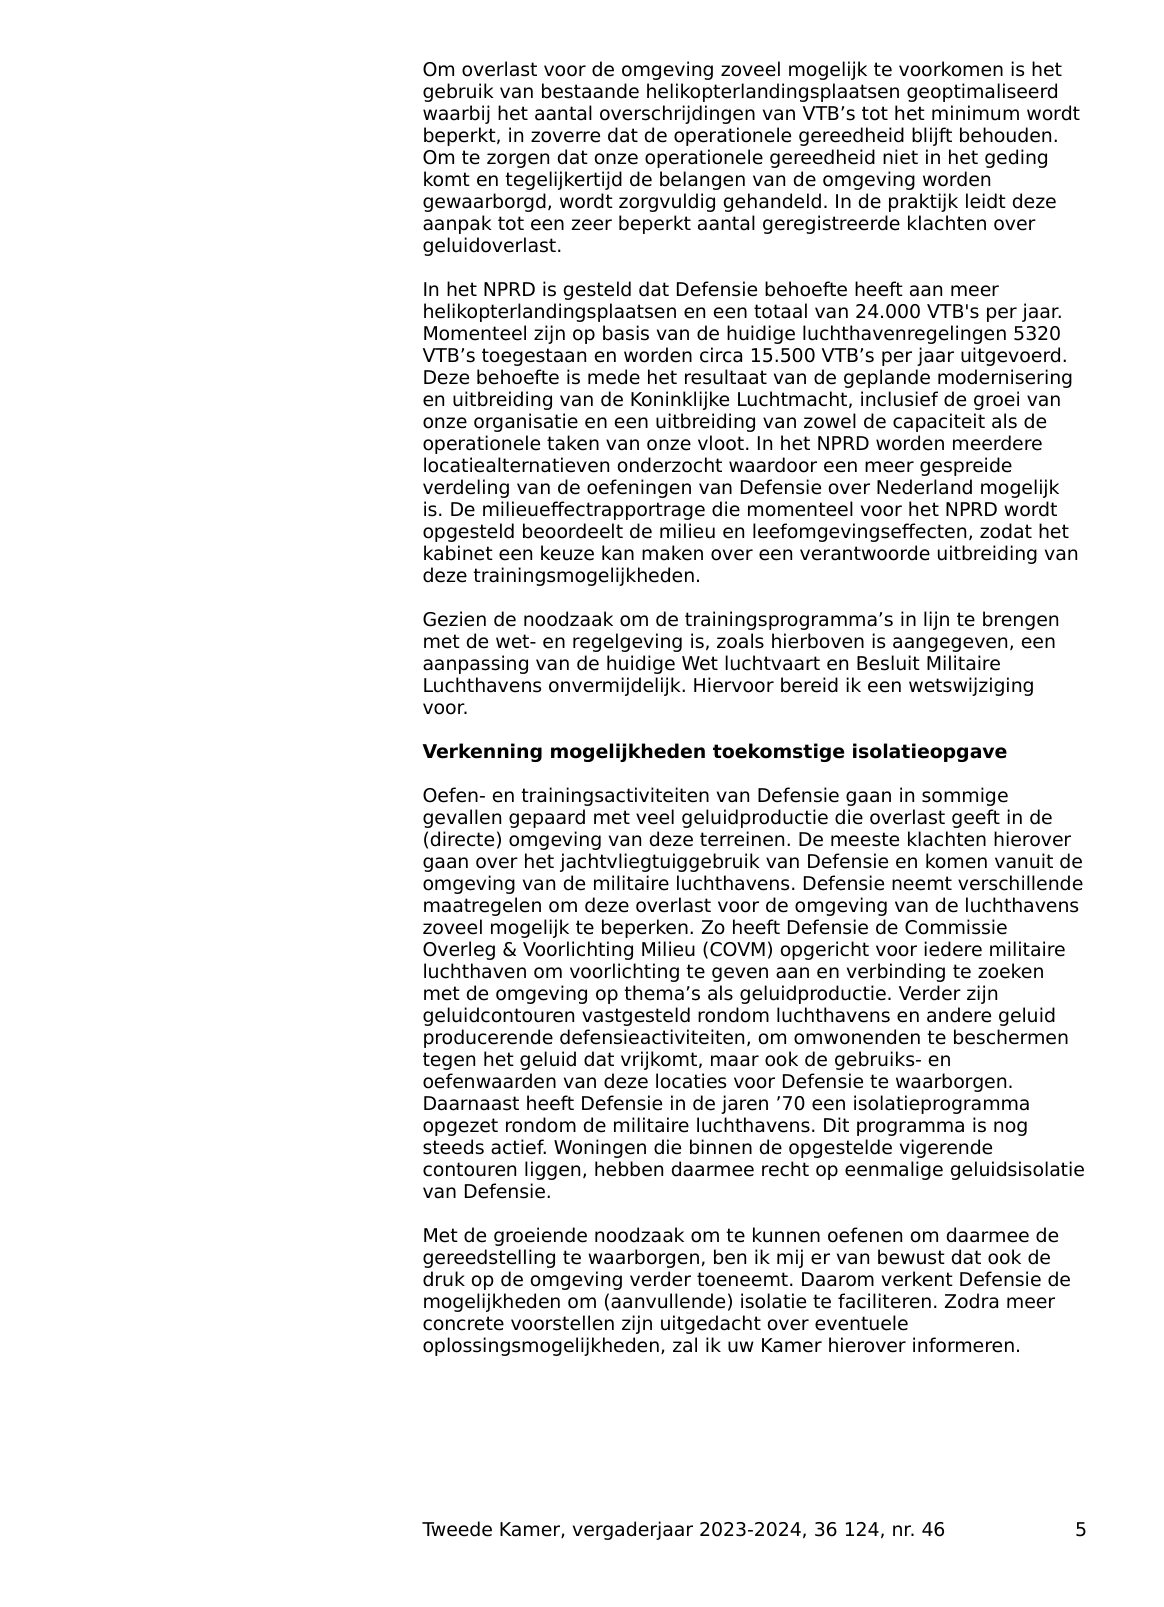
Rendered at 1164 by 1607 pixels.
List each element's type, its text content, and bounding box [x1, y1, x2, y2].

text Met de groeiende noodzaak om te kunnen oefenen om daarmee de gereedstelling te waarborgen, ben ik mij er van bewust dat ook de druk op de omgeving verder toeneemt. Daarom verkent Defensie de mogelijkheden om (aanvullende) isolatie te faciliteren. Zodra meer concrete voorstellen zijn uitgedacht over eventuele oplossingsmogelijkheden, zal ik uw Kamer hierover informeren. [422, 1225, 1087, 1357]
text In het NPRD is gesteld dat Defensie behoefte heeft aan meer helikopterlandingsplaatsen en een totaal van 24.000 VTB's per jaar. Momenteel zijn op basis van de huidige luchthavenregelingen 5320 VTB’s toegestaan en worden circa 15.500 VTB’s per jaar uitgevoerd. Deze behoefte is mede het resultaat van de geplande modernisering en uitbreiding van de Koninklijke Luchtmacht, inclusief de groei van onze organisatie en een uitbreiding van zowel de capaciteit als de operationele taken van onze vloot. In het NPRD worden meerdere locatiealternatieven onderzocht waardoor een meer gespreide verdeling van de oefeningen van Defensie over Nederland mogelijk is. De milieueffectrapportrage die momenteel voor het NPRD wordt opgesteld beoordeelt de milieu en leefomgevingseffecten, zodat het kabinet een keuze kan maken over een verantwoorde uitbreiding van deze trainingsmogelijkheden. [422, 279, 1087, 587]
text Oefen- en trainingsactiviteiten van Defensie gaan in sommige gevallen gepaard met veel geluidproductie die overlast geeft in de (directe) omgeving van deze terreinen. De meeste klachten hierover gaan over het jachtvliegtuiggebruik van Defensie en komen vanuit de omgeving van de militaire luchthavens. Defensie neemt verschillende maatregelen om deze overlast voor de omgeving van de luchthavens zoveel mogelijk te beperken. Zo heeft Defensie de Commissie Overleg & Voorlichting Milieu (COVM) opgericht voor iedere militaire luchthaven om voorlichting te geven aan en verbinding te zoeken met de omgeving op thema’s als geluidproductie. Verder zijn geluidcontouren vastgesteld rondom luchthavens en andere geluid producerende defensieactiviteiten, om omwonenden te beschermen tegen het geluid dat vrijkomt, maar ook de gebruiks- en oefenwaarden van deze locaties voor Defensie te waarborgen. Daarnaast heeft Defensie in de jaren ’70 een isolatieprogramma opgezet rondom de militaire luchthavens. Dit programma is nog steeds actief. Woningen die binnen de opgestelde vigerende contouren liggen, hebben daarmee recht op eenmalige geluidsisolatie van Defensie. [422, 785, 1087, 1203]
subtitle Verkenning mogelijkheden toekomstige isolatieopgave [422, 741, 1087, 763]
text Om overlast voor de omgeving zoveel mogelijk te voorkomen is het gebruik van bestaande helikopterlandingsplaatsen geoptimaliseerd waarbij het aantal overschrijdingen van VTB’s tot het minimum wordt beperkt, in zoverre dat de operationele gereedheid blijft behouden. Om te zorgen dat onze operationele gereedheid niet in het geding komt en tegelijkertijd de belangen van de omgeving worden gewaarborgd, wordt zorgvuldig gehandeld. In de praktijk leidt deze aanpak tot een zeer beperkt aantal geregistreerde klachten over geluidoverlast. [422, 59, 1087, 257]
text Gezien de noodzaak om de trainingsprogramma’s in lijn te brengen met de wet- en regelgeving is, zoals hierboven is aangegeven, een aanpassing van de huidige Wet luchtvaart en Besluit Militaire Luchthavens onvermijdelijk. Hiervoor bereid ik een wetswijziging voor. [422, 609, 1087, 719]
